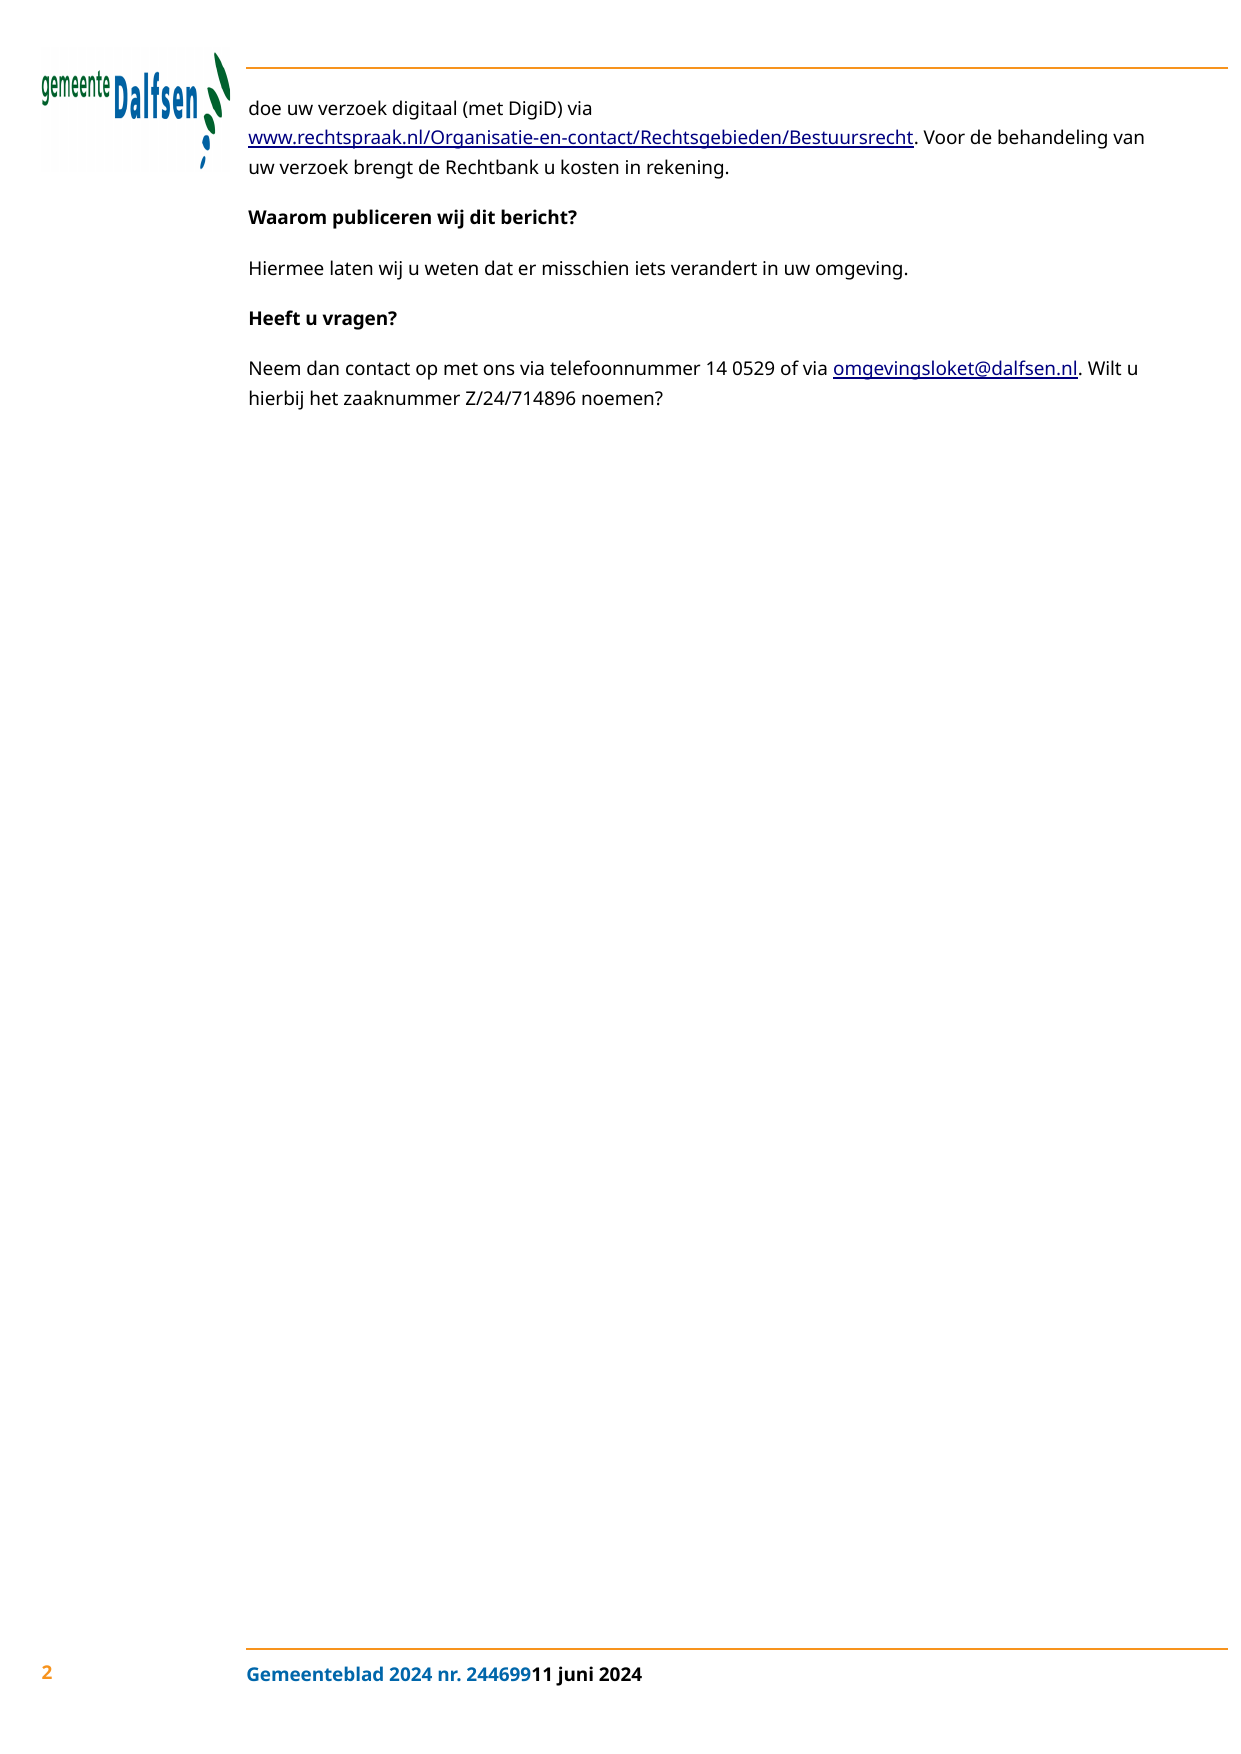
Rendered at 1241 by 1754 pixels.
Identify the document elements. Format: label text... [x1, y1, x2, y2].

picture [41, 47, 231, 172]
text Waarom publiceren wij dit bericht? [248, 204, 1152, 230]
text Hiermee laten wij u weten dat er misschien iets verandert in uw omgeving. [248, 255, 1152, 281]
text Neem dan contact op met ons via telefoonnummer 14 0529 of via omgevingsloket@dalfsen.nl. Wilt u hierbij het zaaknummer Z/24/714896 noemen? [248, 356, 1152, 411]
text doe uw verzoek digitaal (met DigiD) via www.rechtspraak.nl/Organisatie-en-contact/Rechtsgebieden/Bestuursrecht. Voor de behandeling van uw verzoek brengt de Rechtbank u kosten in rekening. [248, 95, 1152, 180]
text Heeft u vragen? [248, 305, 1152, 331]
